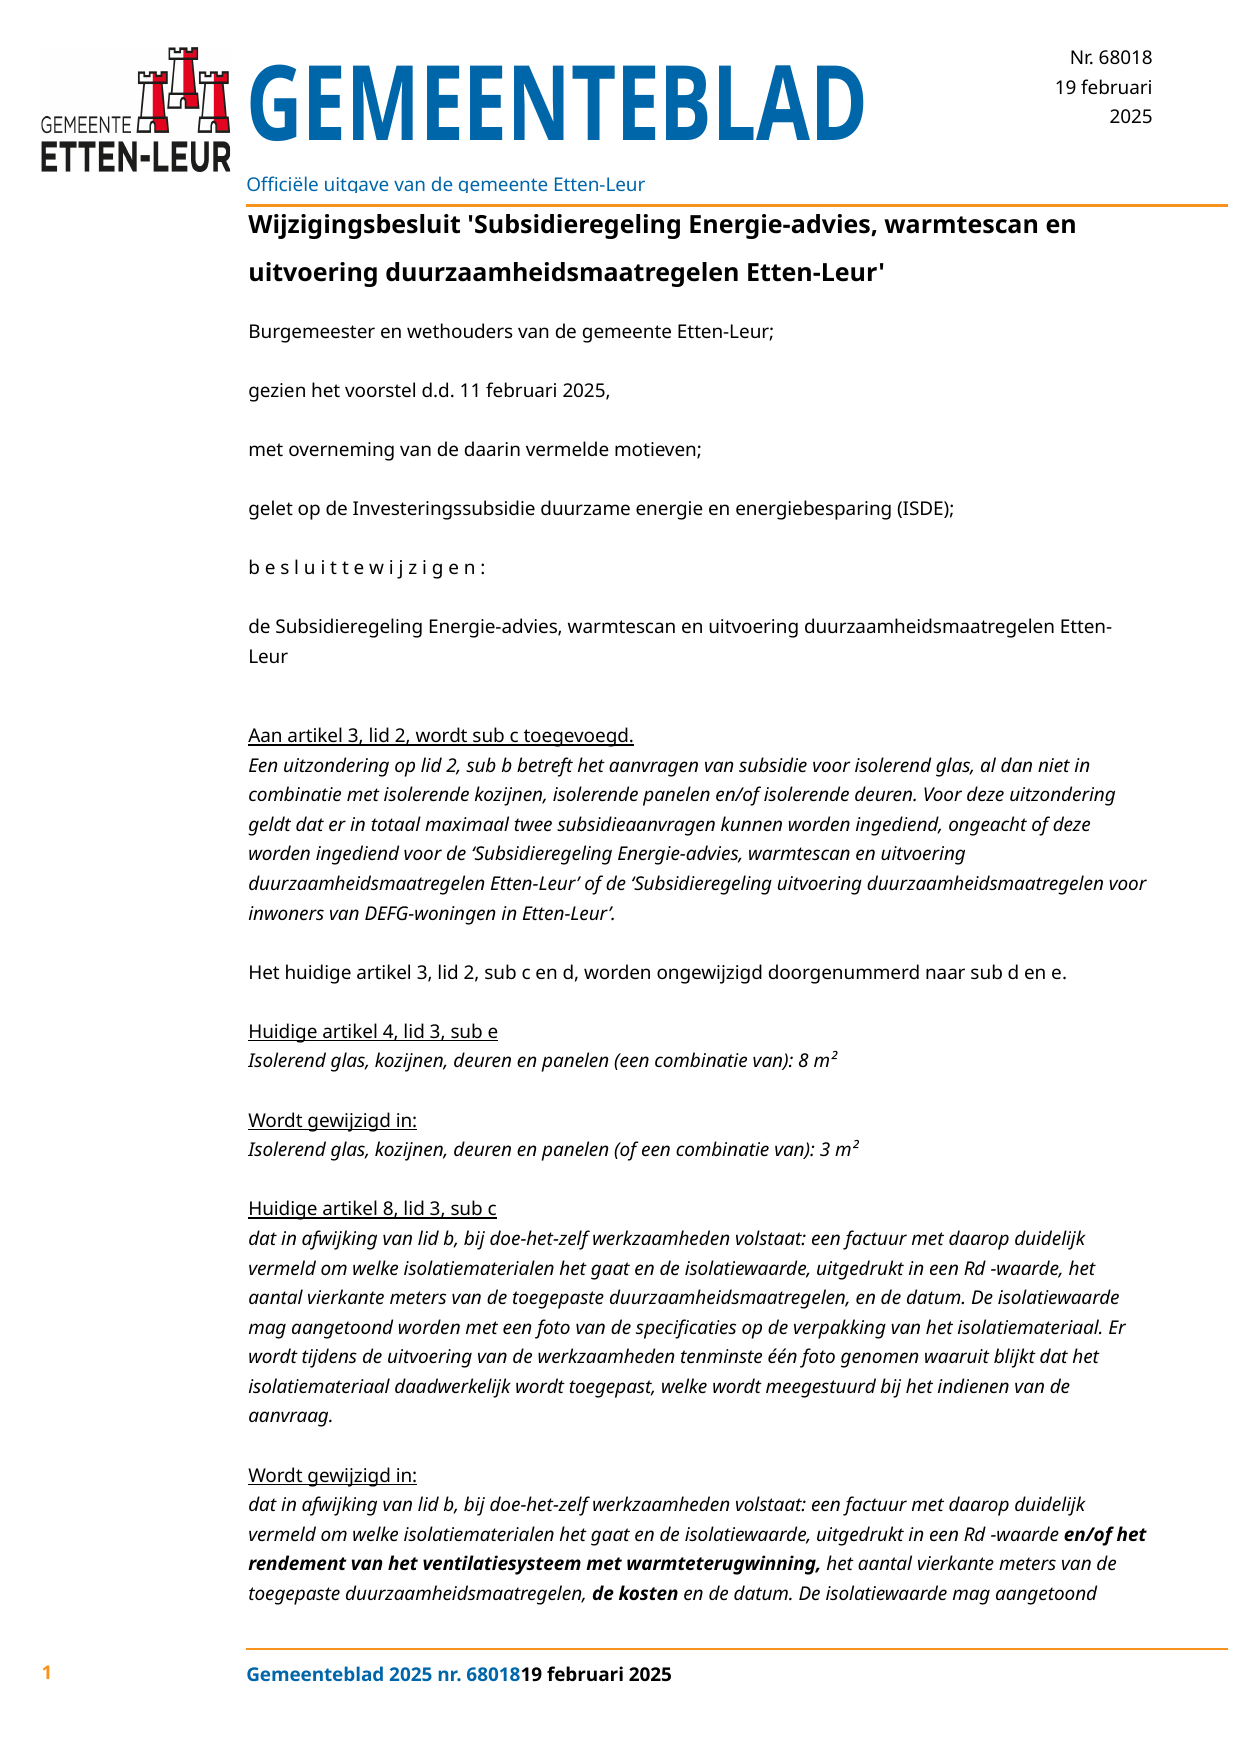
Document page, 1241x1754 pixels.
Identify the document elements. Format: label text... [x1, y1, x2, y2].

text gezien het voorstel d.d. 11 februari 2025, [248, 377, 1152, 403]
text Burgemeester en wethouders van de gemeente Etten-Leur; [248, 318, 1152, 344]
text Het huidige artikel 3, lid 2, sub c en d, worden ongewijzigd doorgenummerd naar sub d en e. [248, 959, 1152, 984]
text dat in afwijking van lid b, bij doe-het-zelf werkzaamheden volstaat: een factuur met daarop duidelijk vermeld om welke isolatiematerialen het gaat en de isolatiewaarde, uitgedrukt in een Rd -waarde en/of het rendement van het ventilatiesysteem met warmteterugwinning, het aantal vierkante meters van de toegepaste duurzaamheidsmaatregelen, de kosten en de datum. De isolatiewaarde mag aangetoond [248, 1491, 1152, 1606]
text Wordt gewijzigd in: [248, 1107, 1152, 1132]
text met overneming van de daarin vermelde motieven; [248, 436, 1152, 462]
text Huidige artikel 8, lid 3, sub c [248, 1196, 1152, 1221]
text b e s l u i t t e w i j z i g e n : [248, 554, 1152, 580]
text Een uitzondering op lid 2, sub b betreft het aanvragen van subsidie voor isolerend glas, al dan niet in combinatie met isolerende kozijnen, isolerende panelen en/of isolerende deuren. Voor deze uitzondering geldt dat er in totaal maximaal twee subsidieaanvragen kunnen worden ingediend, ongeacht of deze worden ingediend voor de ‘Subsidieregeling Energie-advies, warmtescan en uitvoering duurzaamheidsmaatregelen Etten-Leur’ of de ‘Subsidieregeling uitvoering duurzaamheidsmaatregelen voor inwoners van DEFG-woningen in Etten-Leur’. [248, 752, 1152, 925]
picture [41, 47, 231, 172]
text Huidige artikel 4, lid 3, sub e [248, 1018, 1152, 1044]
text Aan artikel 3, lid 2, wordt sub c toegevoegd. [248, 722, 1152, 748]
text Wijzigingsbesluit 'Subsidieregeling Energie-advies, warmtescan en uitvoering duurzaamheidsmaatregelen Etten-Leur' [248, 207, 1152, 288]
text Isolerend glas, kozijnen, deuren en panelen (een combinatie van): 8 m² [248, 1048, 1152, 1073]
text gelet op de Investeringssubsidie duurzame energie en energiebesparing (ISDE); [248, 495, 1152, 521]
text dat in afwijking van lid b, bij doe-het-zelf werkzaamheden volstaat: een factuur met daarop duidelijk vermeld om welke isolatiematerialen het gaat en de isolatiewaarde, uitgedrukt in een Rd -waarde, het aantal vierkante meters van de toegepaste duurzaamheidsmaatregelen, en de datum. De isolatiewaarde mag aangetoond worden met een foto van de specificaties op de verpakking van het isolatiemateriaal. Er wordt tijdens de uitvoering van de werkzaamheden tenminste één foto genomen waaruit blijkt dat het isolatiemateriaal daadwerkelijk wordt toegepast, welke wordt meegestuurd bij het indienen van de aanvraag. [248, 1225, 1152, 1428]
text Wordt gewijzigd in: [248, 1462, 1152, 1487]
text Isolerend glas, kozijnen, deuren en panelen (of een combinatie van): 3 m² [248, 1136, 1152, 1162]
text de Subsidieregeling Energie-advies, warmtescan en uitvoering duurzaamheidsmaatregelen Etten-Leur [248, 614, 1152, 669]
